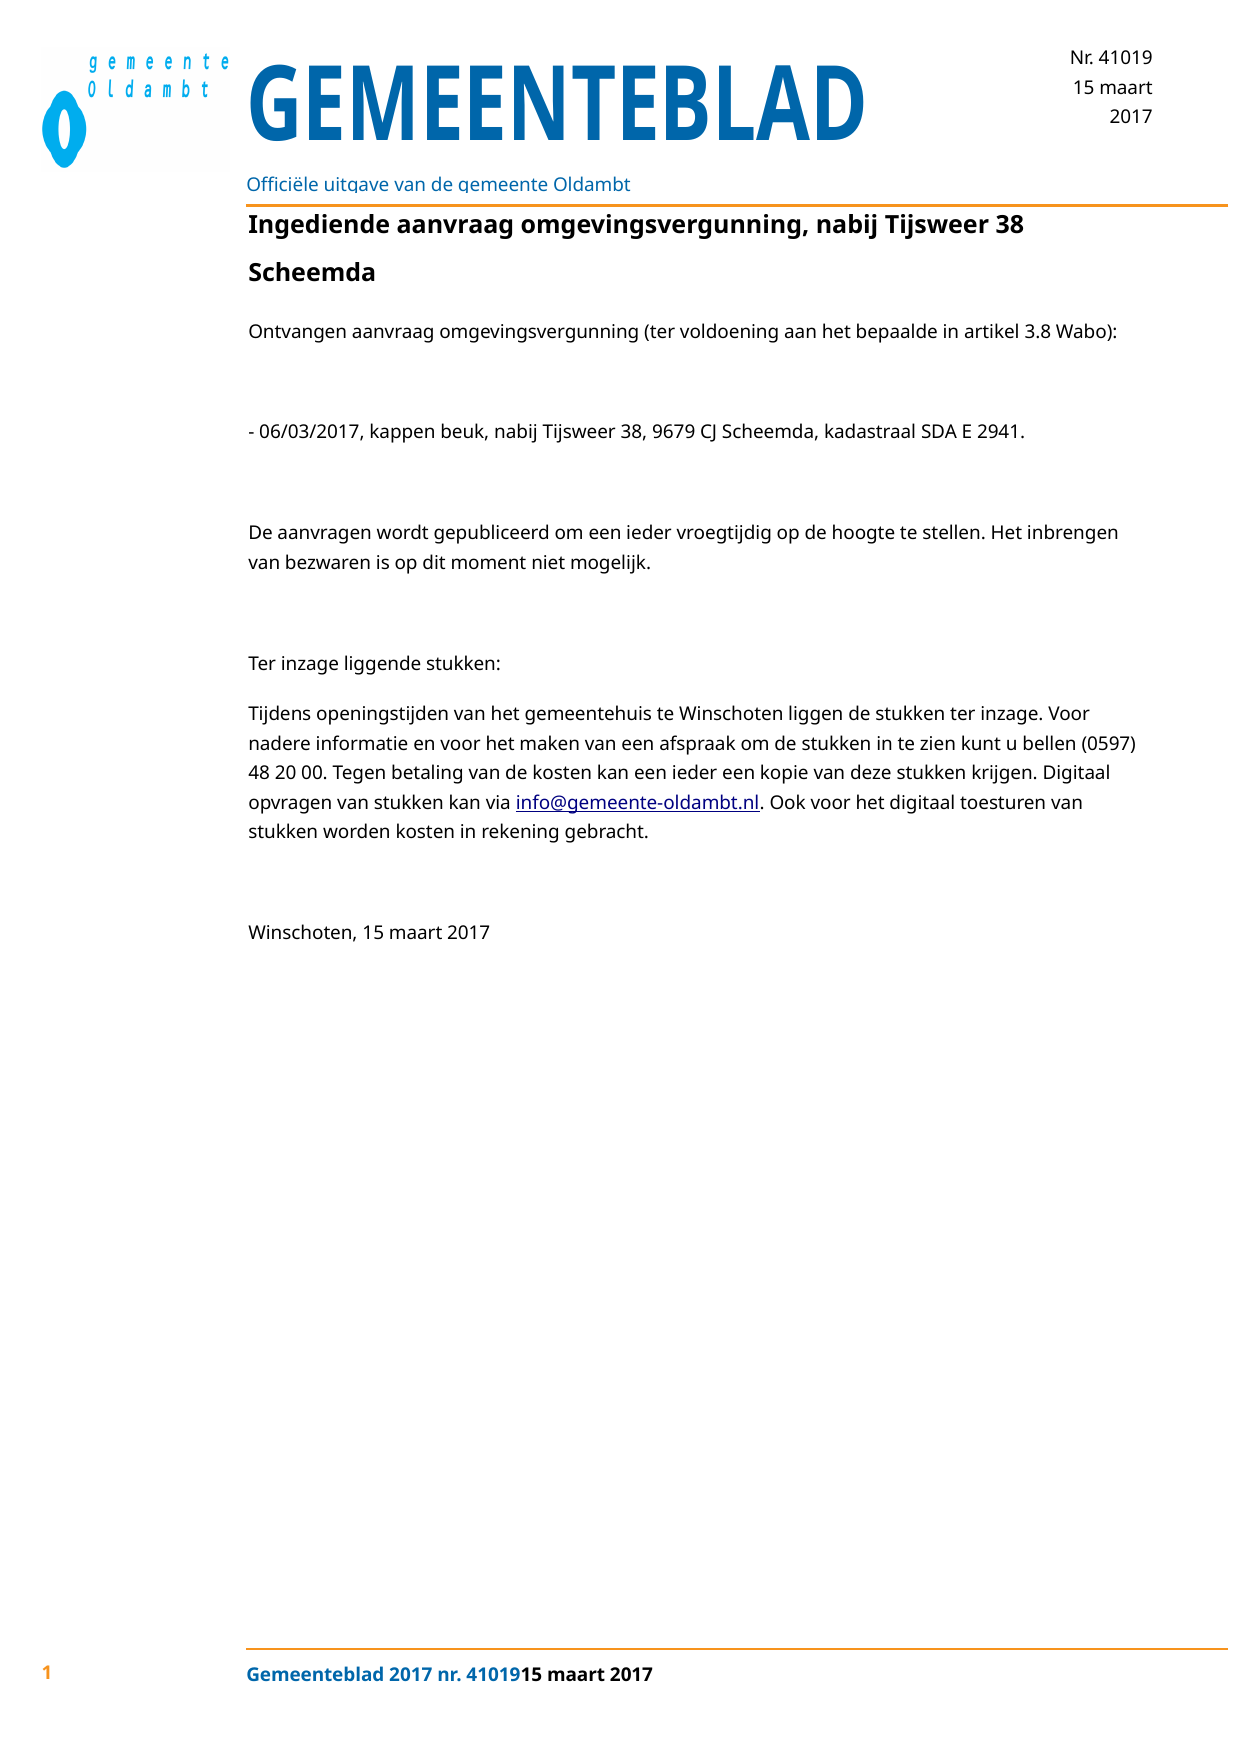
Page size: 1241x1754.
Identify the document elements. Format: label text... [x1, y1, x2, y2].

text - 06/03/2017, kappen beuk, nabij Tijsweer 38, 9679 CJ Scheemda, kadastraal SDA E 2941. [248, 419, 1152, 444]
text Winschoten, 15 maart 2017 [248, 919, 1152, 945]
text Ingediende aanvraag omgevingsvergunning, nabij Tijsweer 38 Scheemda [248, 207, 1152, 288]
picture [41, 47, 231, 172]
text Tijdens openingstijden van het gemeentehuis te Winschoten liggen de stukken ter inzage. Voor nadere informatie en voor het maken van een afspraak om de stukken in te zien kunt u bellen (0597) 48 20 00. Tegen betaling van de kosten kan een ieder een kopie van deze stukken krijgen. Digitaal opvragen van stukken kan via info@gemeente-oldambt.nl. Ook voor het digitaal toesturen van stukken worden kosten in rekening gebracht. [248, 700, 1152, 844]
text De aanvragen wordt gepubliceerd om een ieder vroegtijdig op de hoogte te stellen. Het inbrengen van bezwaren is op dit moment niet mogelijk. [248, 519, 1152, 575]
text Ter inzage liggende stukken: [248, 650, 1152, 676]
text Ontvangen aanvraag omgevingsvergunning (ter voldoening aan het bepaalde in artikel 3.8 Wabo): [248, 318, 1152, 344]
